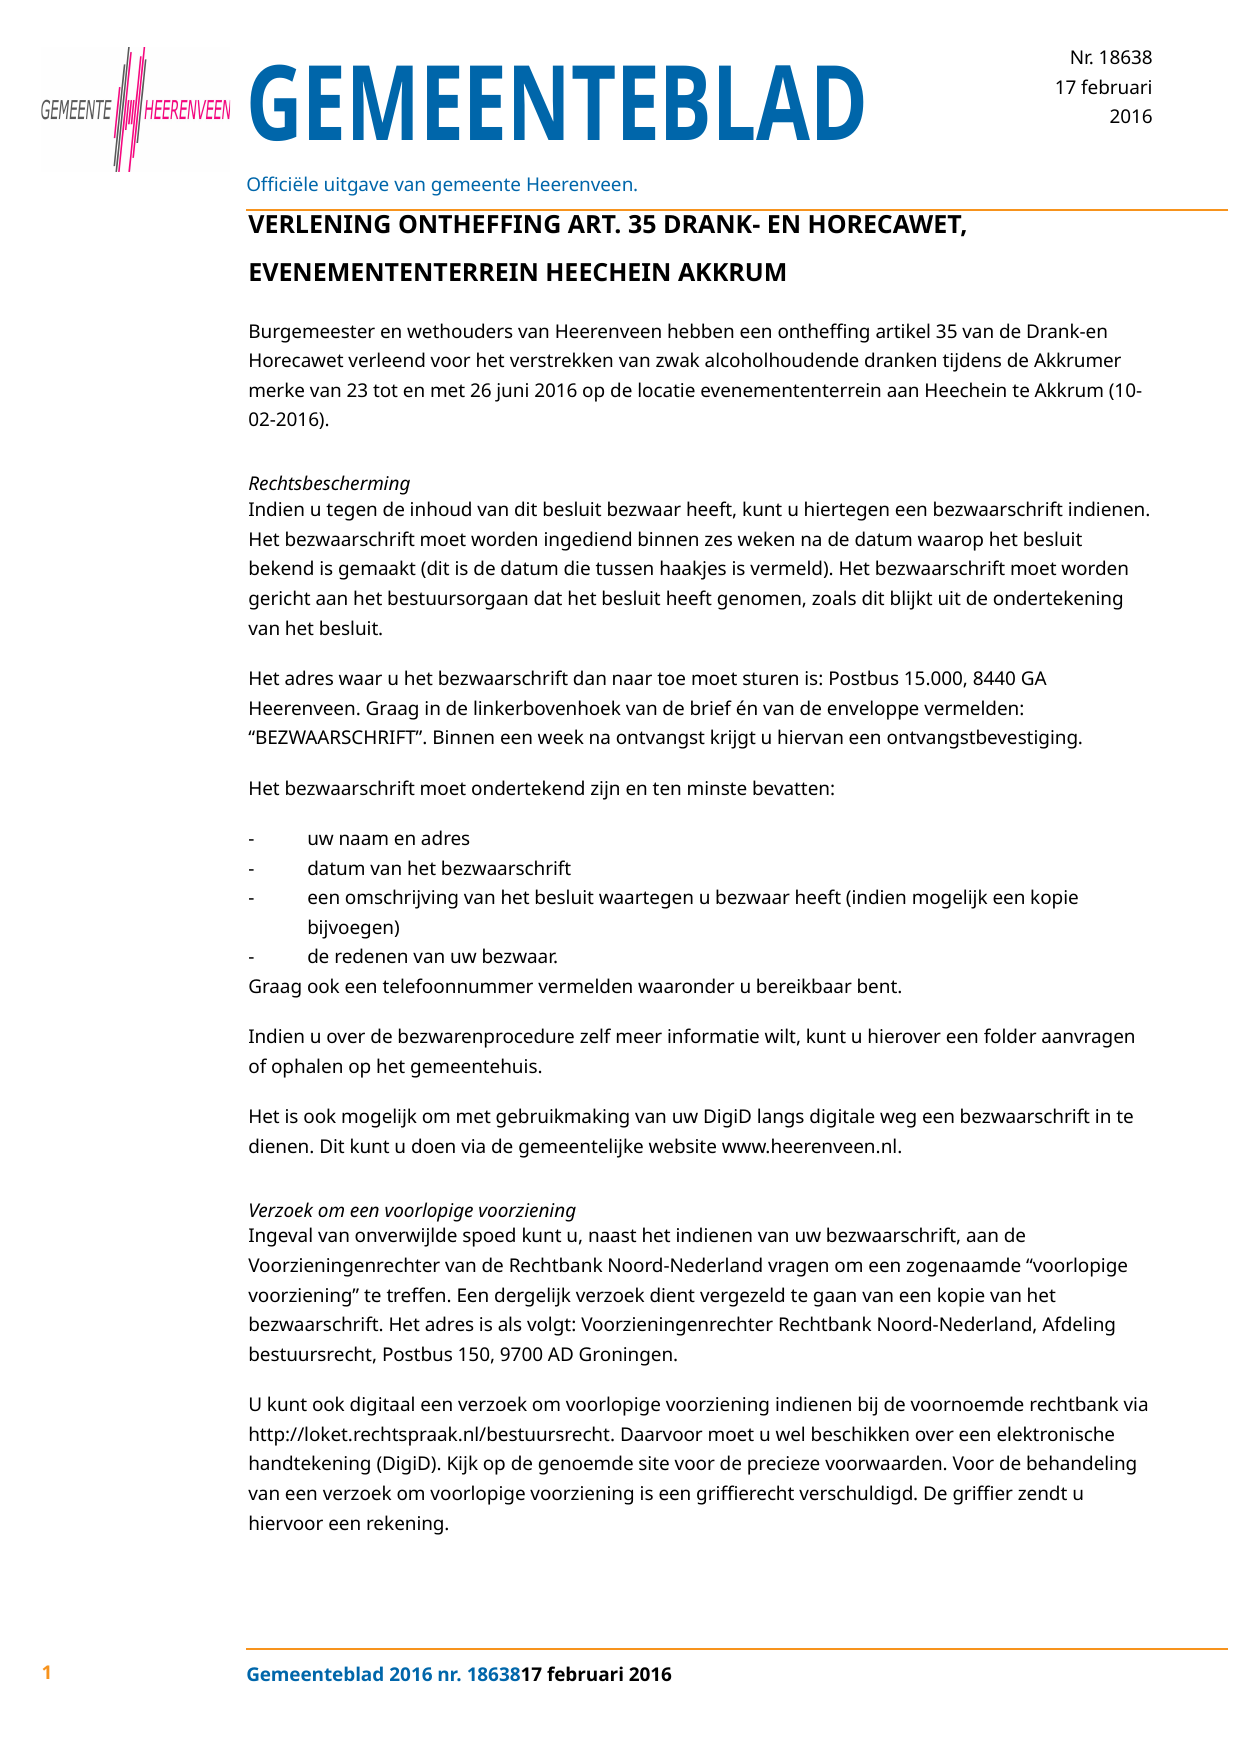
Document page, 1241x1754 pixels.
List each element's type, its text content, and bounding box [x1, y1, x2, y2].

text U kunt ook digitaal een verzoek om voorlopige voorziening indienen bij de voornoemde rechtbank via http://loket.rechtspraak.nl/bestuursrecht. Daarvoor moet u wel beschikken over een elektronische handtekening (DigiD). Kijk op de genoemde site voor de precieze voorwaarden. Voor de behandeling van een verzoek om voorlopige voorziening is een griffierecht verschuldigd. De griffier zendt u hiervoor een rekening. [248, 1391, 1152, 1536]
list de redenen van uw bezwaar. [248, 943, 1152, 969]
text Burgemeester en wethouders van Heerenveen hebben een ontheffing artikel 35 van de Drank-en Horecawet verleend voor het verstrekken van zwak alcoholhoudende dranken tijdens de Akkrumer merke van 23 tot en met 26 juni 2016 op de locatie evenemententerrein aan Heechein te Akkrum (10-02-2016). [248, 318, 1152, 432]
text Het is ook mogelijk om met gebruikmaking van uw DigiD langs digitale weg een bezwaarschrift in te dienen. Dit kunt u doen via de gemeentelijke website www.heerenveen.nl. [248, 1103, 1152, 1159]
text Indien u tegen de inhoud van dit besluit bezwaar heeft, kunt u hiertegen een bezwaarschrift indienen. Het bezwaarschrift moet worden ingediend binnen zes weken na de datum waarop het besluit bekend is gemaakt (dit is de datum die tussen haakjes is vermeld). Het bezwaarschrift moet worden gericht aan het bestuursorgaan dat het besluit heeft genomen, zoals dit blijkt uit de ondertekening van het besluit. [248, 496, 1152, 640]
list uw naam en adres [248, 825, 1152, 851]
text Indien u over de bezwarenprocedure zelf meer informatie wilt, kunt u hierover een folder aanvragen of ophalen op het gemeentehuis. [248, 1023, 1152, 1079]
text Graag ook een telefoonnummer vermelden waaronder u bereikbaar bent. [248, 973, 1152, 999]
text Ingeval van onverwijlde spoed kunt u, naast het indienen van uw bezwaarschrift, aan de Voorzieningenrechter van de Rechtbank Noord-Nederland vragen om een zogenaamde “voorlopige voorziening” te treffen. Een dergelijk verzoek dient vergezeld te gaan van een kopie van het bezwaarschrift. Het adres is als volgt: Voorzieningenrechter Rechtbank Noord-Nederland, Afdeling bestuursrecht, Postbus 150, 9700 AD Groningen. [248, 1223, 1152, 1367]
picture [41, 47, 231, 172]
list datum van het bezwaarschrift [248, 855, 1152, 880]
text VERLENING ONTHEFFING ART. 35 DRANK- EN HORECAWET, EVENEMENTENTERREIN HEECHEIN AKKRUM [248, 211, 1152, 288]
list een omschrijving van het besluit waartegen u bezwaar heeft (indien mogelijk een kopie bijvoegen) [248, 884, 1152, 939]
text Het bezwaarschrift moet ondertekend zijn en ten minste bevatten: [248, 775, 1152, 800]
text Verzoek om een voorlopige voorziening [248, 1197, 1152, 1223]
text Rechtsbescherming [248, 471, 1152, 496]
text Het adres waar u het bezwaarschrift dan naar toe moet sturen is: Postbus 15.000, 8440 GA Heerenveen. Graag in de linkerbovenhoek van de brief én van de enveloppe vermelden: “BEZWAARSCHRIFT”. Binnen een week na ontvangst krijgt u hiervan een ontvangstbevestiging. [248, 665, 1152, 750]
